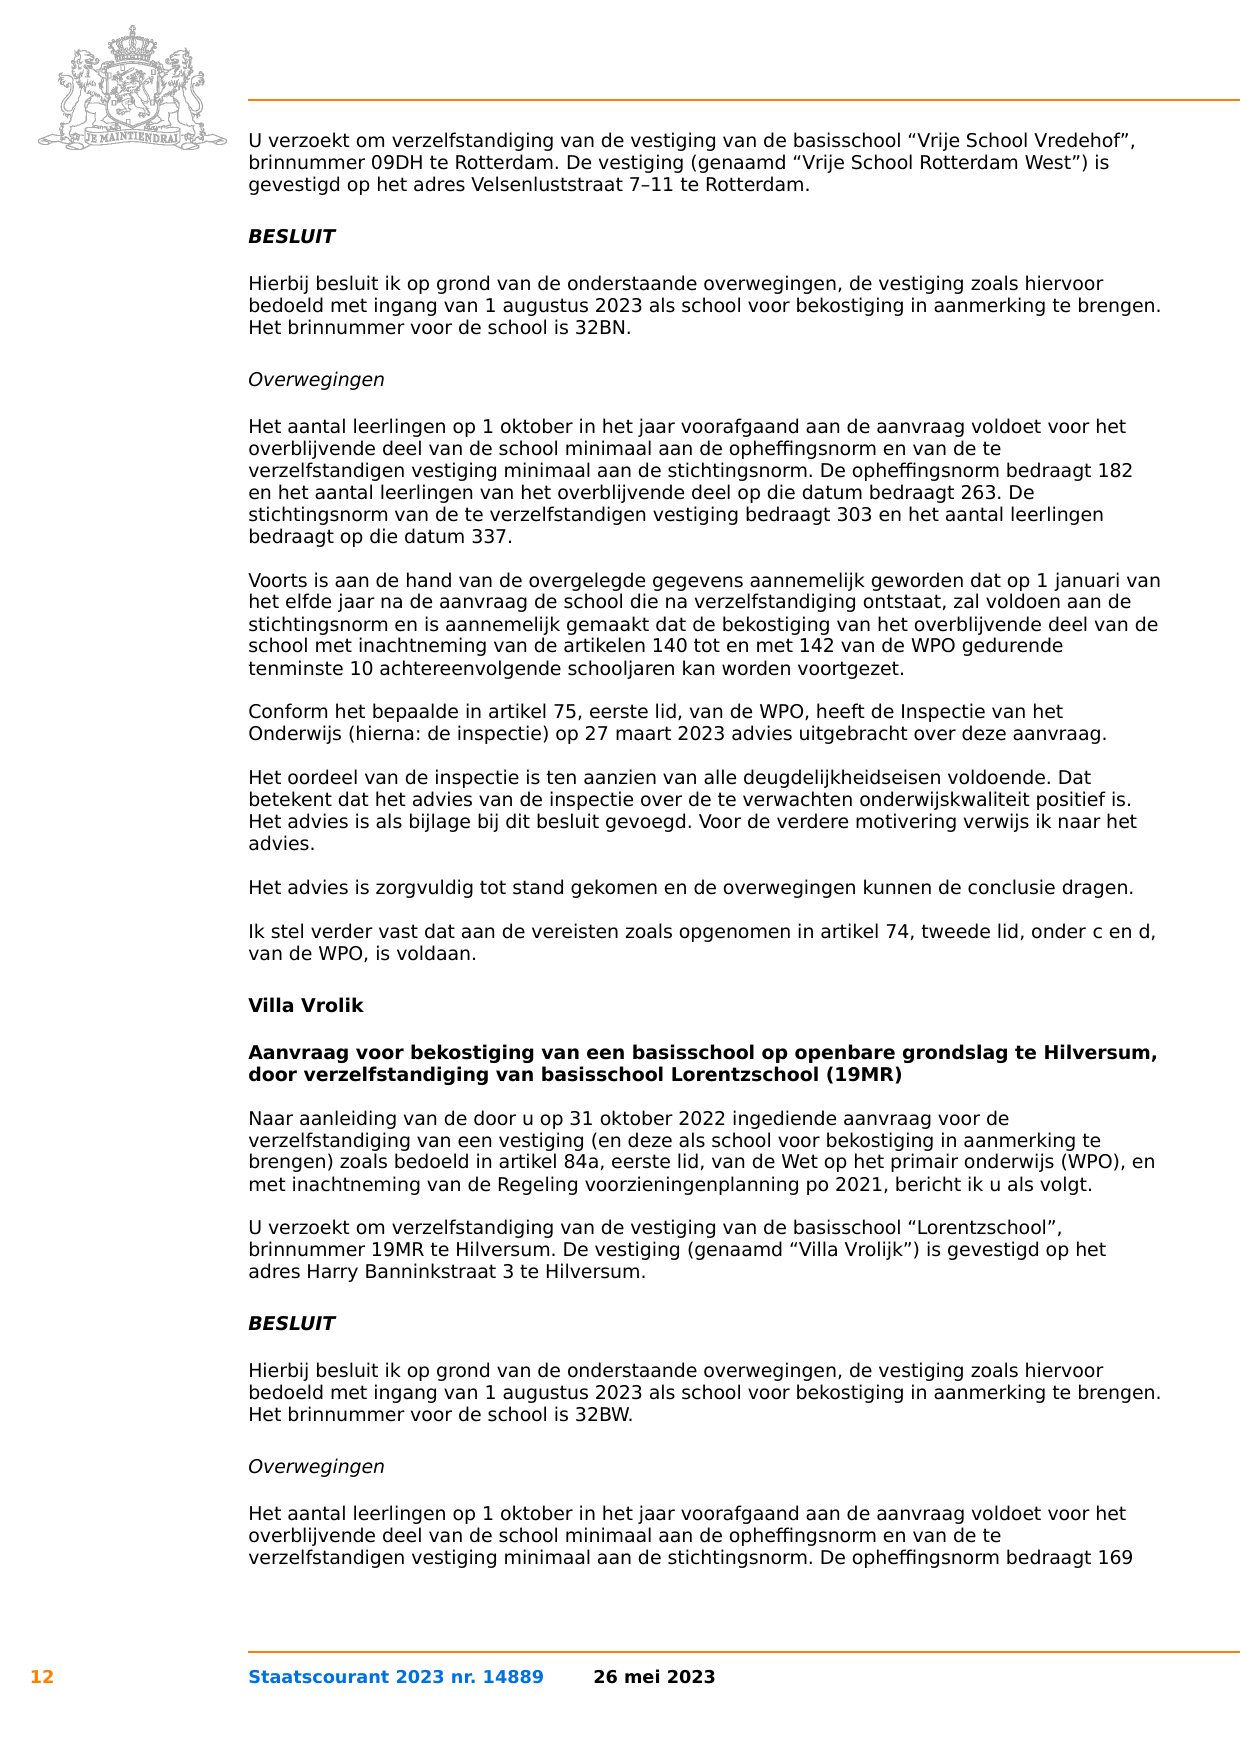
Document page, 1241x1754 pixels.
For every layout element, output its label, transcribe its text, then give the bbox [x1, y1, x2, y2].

text Het advies is als bijlage bij dit besluit gevoegd. Voor de verdere motivering verwijs ik naar het advies. [248, 811, 1163, 855]
text Het advies is zorgvuldig tot stand gekomen en de overwegingen kunnen de conclusie dragen. [248, 877, 1163, 899]
subtitle Overwegingen [248, 1456, 1163, 1478]
subtitle Overwegingen [248, 369, 1163, 391]
picture [38, 25, 227, 150]
subtitle BESLUIT [248, 226, 1163, 248]
text Voorts is aan de hand van de overgelegde gegevens aannemelijk geworden dat op 1 januari van het elfde jaar na de aanvraag de school die na verzelfstandiging ontstaat, zal voldoen aan de stichtingsnorm en is aannemelijk gemaakt dat de bekostiging van het overblijvende deel van de school met inachtneming van de artikelen 140 tot en met 142 van de WPO gedurende tenminste 10 achtereenvolgende schooljaren kan worden voortgezet. [248, 569, 1163, 679]
text Het oordeel van de inspectie is ten aanzien van alle deugdelijkheidseisen voldoende. Dat betekent dat het advies van de inspectie over de te verwachten onderwijskwaliteit positief is. [248, 767, 1163, 811]
text Aanvraag voor bekostiging van een basisschool op openbare grondslag te Hilversum, door verzelfstandiging van basisschool Lorentzschool (19MR) [248, 1042, 1163, 1086]
text Het aantal leerlingen op 1 oktober in het jaar voorafgaand aan de aanvraag voldoet voor het overblijvende deel van de school minimaal aan de opheffingsnorm en van de te verzelfstandigen vestiging minimaal aan de stichtingsnorm. De opheffingsnorm bedraagt 182 en het aantal leerlingen van het overblijvende deel op die datum bedraagt 263. De stichtingsnorm van de te verzelfstandigen vestiging bedraagt 303 en het aantal leerlingen bedraagt op die datum 337. [248, 416, 1163, 548]
text Ik stel verder vast dat aan de vereisten zoals opgenomen in artikel 74, tweede lid, onder c en d, van de WPO, is voldaan. [248, 921, 1163, 965]
text Hierbij besluit ik op grond van de onderstaande overwegingen, de vestiging zoals hiervoor bedoeld met ingang van 1 augustus 2023 als school voor bekostiging in aanmerking te brengen. Het brinnummer voor de school is 32BW. [248, 1360, 1163, 1426]
text Het aantal leerlingen op 1 oktober in het jaar voorafgaand aan de aanvraag voldoet voor het overblijvende deel van de school minimaal aan de opheffingsnorm en van de te verzelfstandigen vestiging minimaal aan de stichtingsnorm. De opheffingsnorm bedraagt 169 [248, 1503, 1163, 1569]
text Conform het bepaalde in artikel 75, eerste lid, van de WPO, heeft de Inspectie van het Onderwijs (hierna: de inspectie) op 27 maart 2023 advies uitgebracht over deze aanvraag. [248, 701, 1163, 745]
subtitle Villa Vrolik [248, 995, 1163, 1017]
text Naar aanleiding van de door u op 31 oktober 2022 ingediende aanvraag voor de verzelfstandiging van een vestiging (en deze als school voor bekostiging in aanmerking te brengen) zoals bedoeld in artikel 84a, eerste lid, van de Wet op het primair onderwijs (WPO), en met inachtneming van de Regeling voorzieningenplanning po 2021, bericht ik u als volgt. [248, 1107, 1163, 1195]
text U verzoekt om verzelfstandiging van de vestiging van de basisschool “Vrije School Vredehof”, brinnummer 09DH te Rotterdam. De vestiging (genaamd “Vrije School Rotterdam West”) is gevestigd op het adres Velsenluststraat 7–11 te Rotterdam. [248, 130, 1163, 196]
subtitle BESLUIT [248, 1313, 1163, 1335]
text U verzoekt om verzelfstandiging van de vestiging van de basisschool “Lorentzschool”, brinnummer 19MR te Hilversum. De vestiging (genaamd “Villa Vrolijk”) is gevestigd op het adres Harry Banninkstraat 3 te Hilversum. [248, 1217, 1163, 1283]
text Hierbij besluit ik op grond van de onderstaande overwegingen, de vestiging zoals hiervoor bedoeld met ingang van 1 augustus 2023 als school voor bekostiging in aanmerking te brengen. Het brinnummer voor de school is 32BN. [248, 273, 1163, 339]
